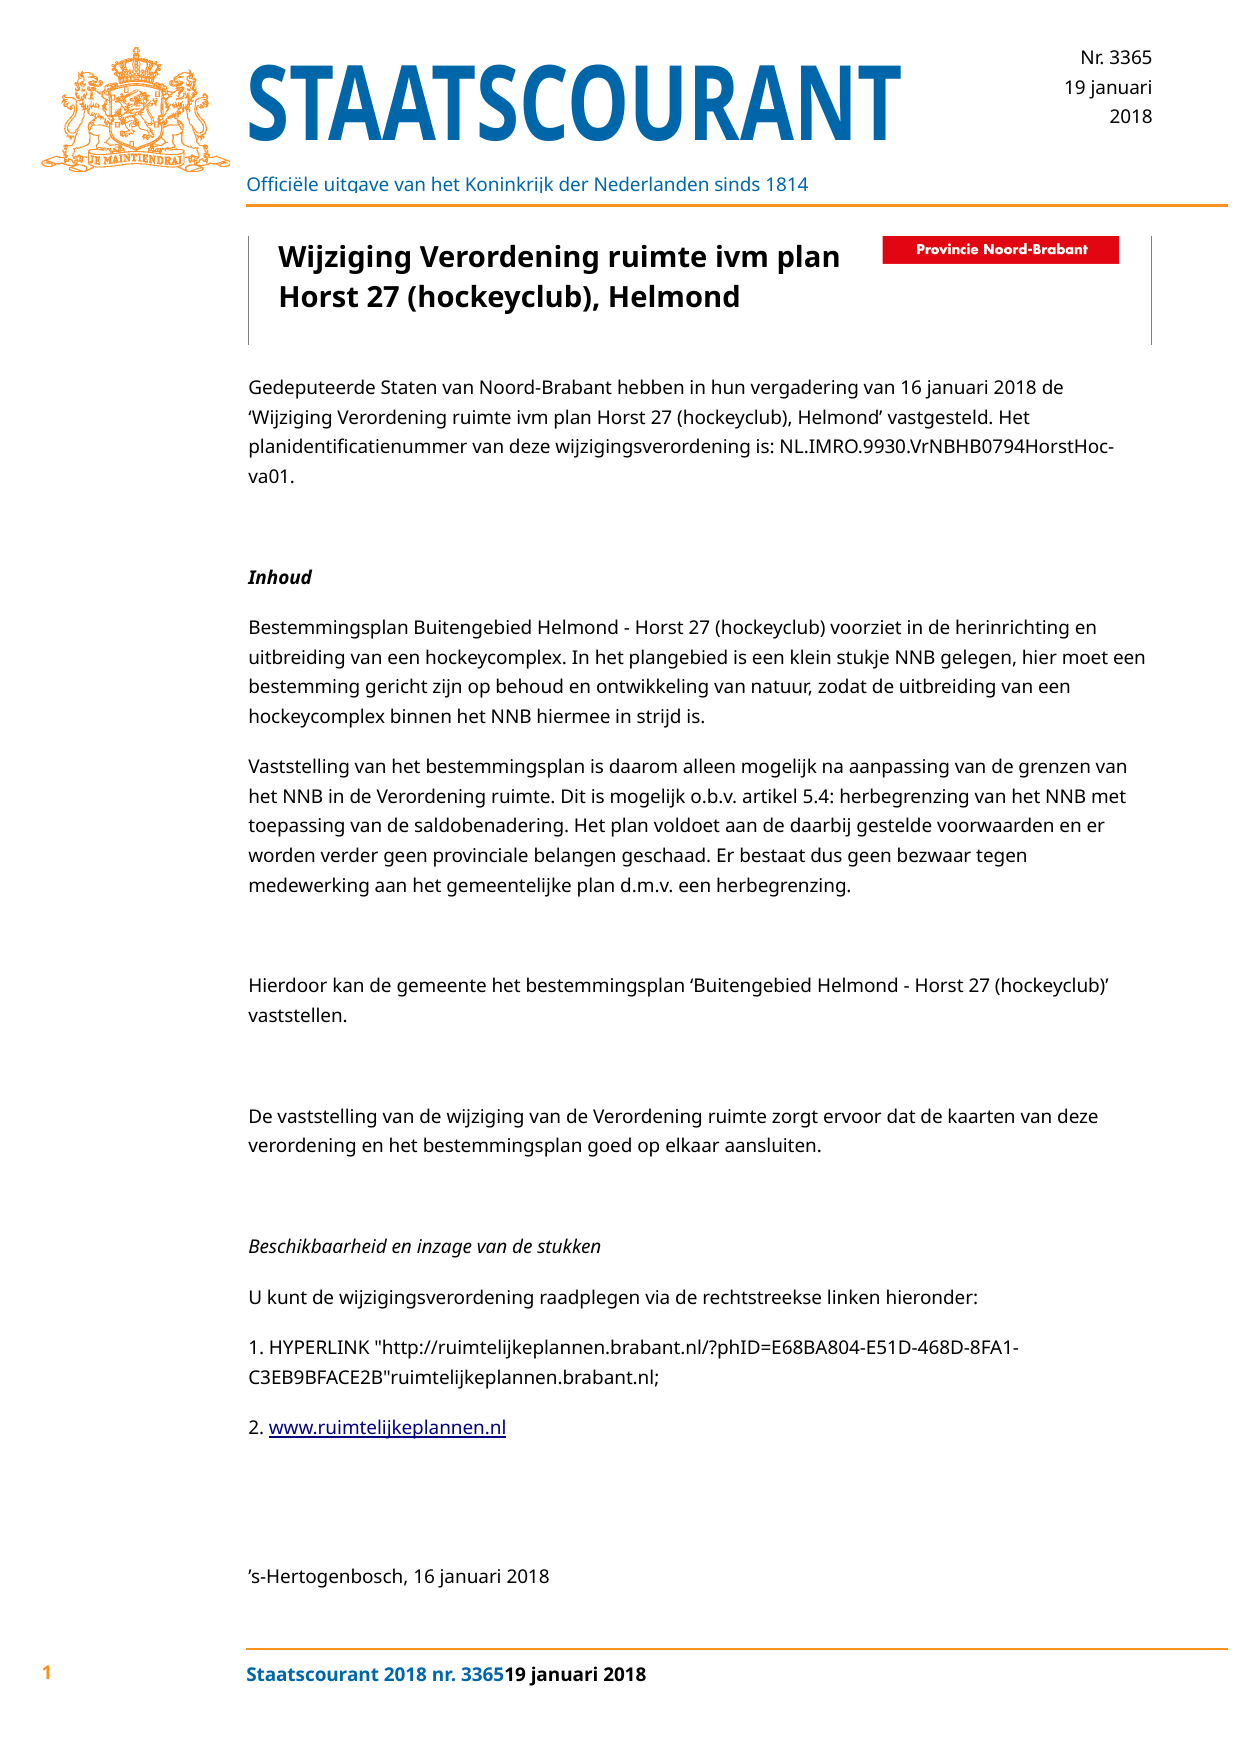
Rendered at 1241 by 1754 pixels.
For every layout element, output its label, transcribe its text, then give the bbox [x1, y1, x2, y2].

table_header [850, 236, 882, 263]
picture [41, 47, 231, 172]
table_header [850, 264, 1151, 345]
text Bestemmingsplan Buitengebied Helmond - Horst 27 (hockeyclub) voorziet in de herinrichting en uitbreiding van een hockeycomplex. In het plangebied is een klein stukje NNB gelegen, hier moet een bestemming gericht zijn op behoud en ontwikkeling van natuur, zodat de uitbreiding van een hockeycomplex binnen het NNB hiermee in strijd is. [248, 614, 1152, 729]
text De vaststelling van de wijziging van de Verordening ruimte zorgt ervoor dat de kaarten van deze verordening en het bestemmingsplan goed op elkaar aansluiten. [248, 1103, 1152, 1158]
text U kunt de wijzigingsverordening raadplegen via de rechtstreekse linken hieronder: [248, 1284, 1152, 1309]
text Beschikbaarheid en inzage van de stukken [248, 1233, 1152, 1259]
text ’s-Hertogenbosch, 16 januari 2018 [248, 1563, 1152, 1589]
text Inhoud [248, 564, 1152, 589]
text 2. www.ruimtelijkeplannen.nl [248, 1414, 1152, 1440]
text 1. HYPERLINK "http://ruimtelijkeplannen.brabant.nl/?phID=E68BA804-E51D-468D-8FA1-C3EB9BFACE2B"ruimtelijkeplannen.brabant.nl; [248, 1334, 1152, 1389]
text Hierdoor kan de gemeente het bestemmingsplan ‘Buitengebied Helmond - Horst 27 (hockeyclub)’ vaststellen. [248, 973, 1152, 1028]
picture [882, 236, 1119, 264]
text Gedeputeerde Staten van Noord-Brabant hebben in hun vergadering van 16 januari 2018 de ‘Wijziging Verordening ruimte ivm plan Horst 27 (hockeyclub), Helmond’ vastgesteld. Het planidentificatienummer van deze wijzigingsverordening is: NL.IMRO.9930.VrNBHB0794HorstHoc-va01. [248, 374, 1152, 489]
table_header [1119, 236, 1151, 263]
table_header Wijziging Verordening ruimte ivm plan Horst 27 (hockeyclub), Helmond [249, 236, 850, 345]
text Vaststelling van het bestemmingsplan is daarom alleen mogelijk na aanpassing van de grenzen van het NNB in de Verordening ruimte. Dit is mogelijk o.b.v. artikel 5.4: herbegrenzing van het NNB met toepassing van de saldobenadering. Het plan voldoet aan de daarbij gestelde voorwaarden en er worden verder geen provinciale belangen geschaad. Er bestaat dus geen bezwaar tegen medewerking aan het gemeentelijke plan d.m.v. een herbegrenzing. [248, 753, 1152, 897]
